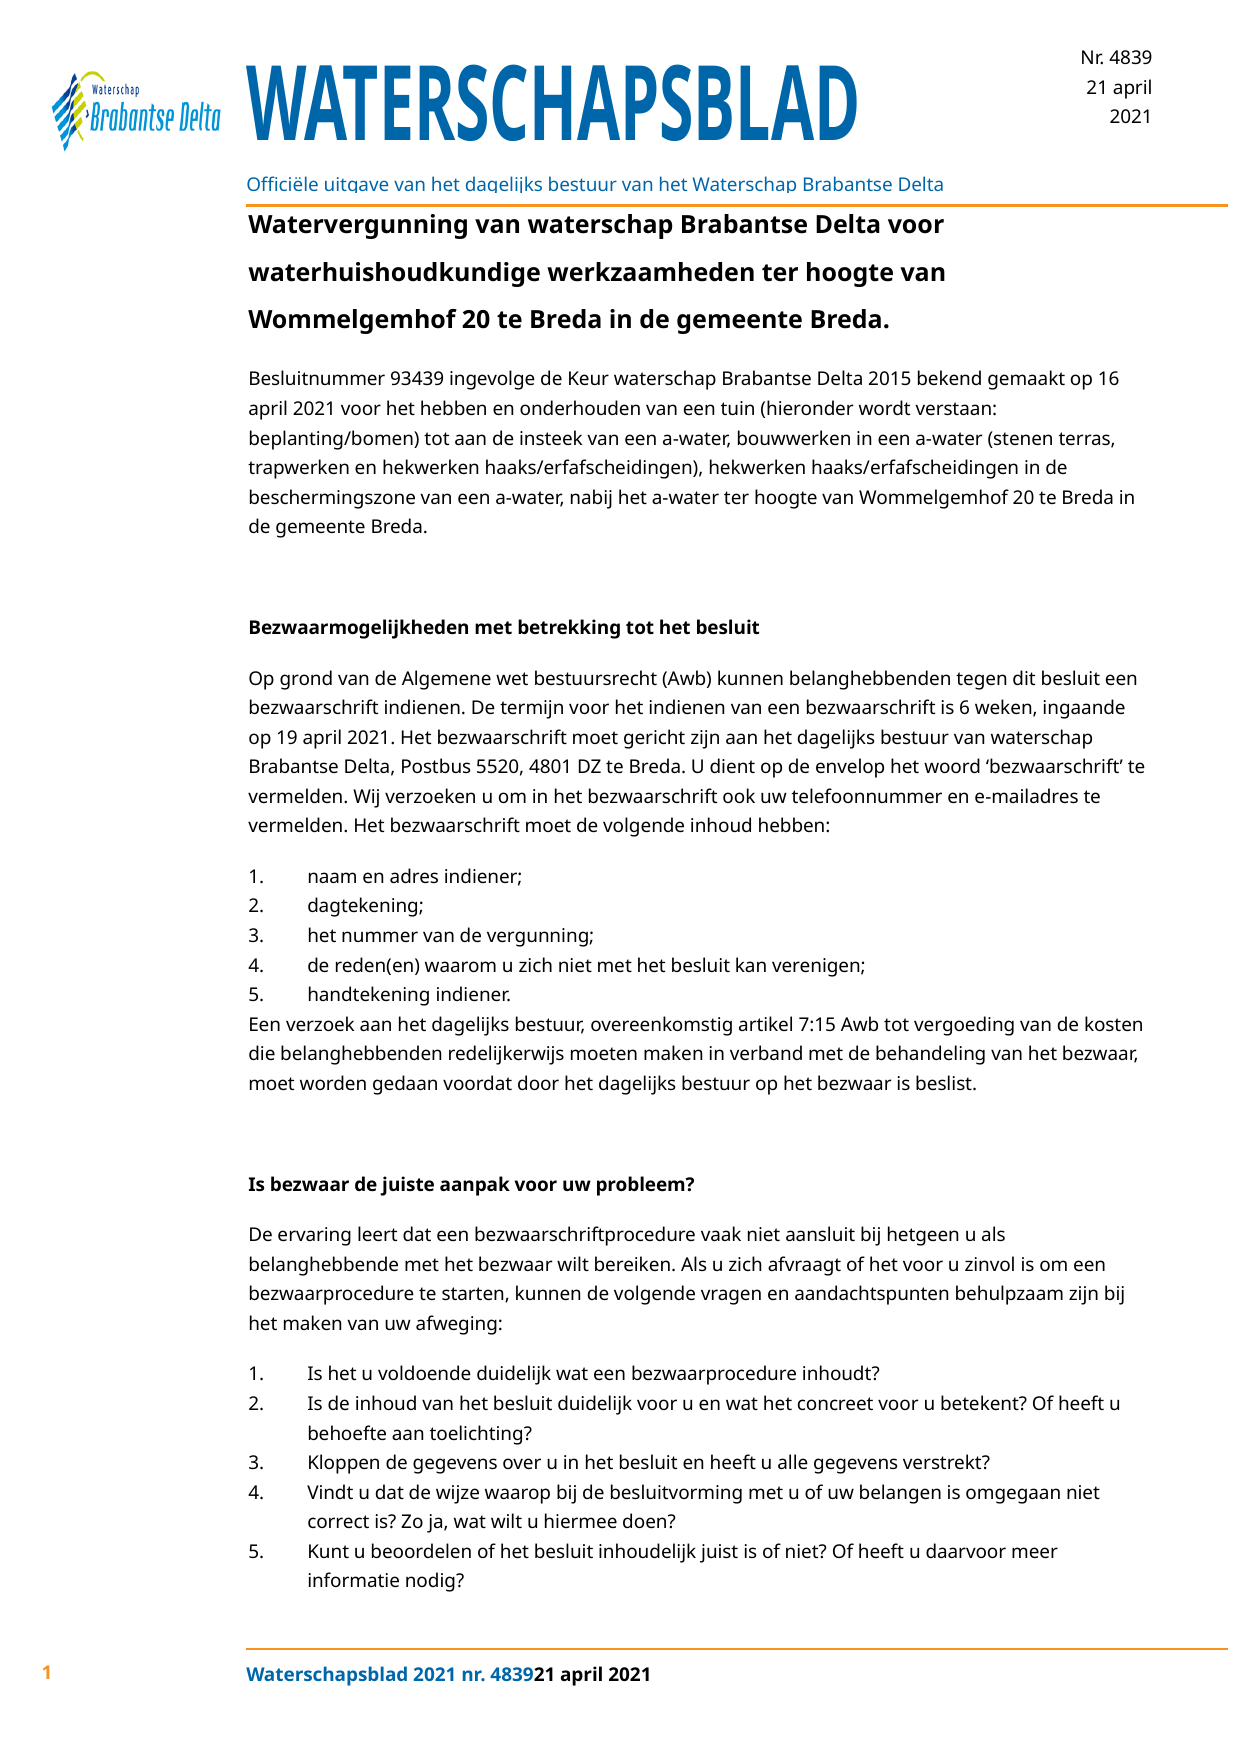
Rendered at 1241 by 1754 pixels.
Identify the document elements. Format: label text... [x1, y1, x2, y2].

list Is het u voldoende duidelijk wat een bezwaarprocedure inhoudt? [248, 1361, 1152, 1386]
list Kloppen de gegevens over u in het besluit en heeft u alle gegevens verstrekt? [248, 1449, 1152, 1475]
picture [41, 47, 231, 172]
list dagtekening; [248, 893, 1152, 918]
list Is de inhoud van het besluit duidelijk voor u en wat het concreet voor u betekent? Of heeft u behoefte aan toelichting? [248, 1390, 1152, 1445]
list het nummer van de vergunning; [248, 922, 1152, 948]
list naam en adres indiener; [248, 863, 1152, 889]
list Vindt u dat de wijze waarop bij de besluitvorming met u of uw belangen is omgegaan niet correct is? Zo ja, wat wilt u hiermee doen? [248, 1479, 1152, 1534]
text Een verzoek aan het dagelijks bestuur, overeenkomstig artikel 7:15 Awb tot vergoeding van de kosten die belanghebbenden redelijkerwijs moeten maken in verband met de behandeling van het bezwaar, moet worden gedaan voordat door het dagelijks bestuur op het bezwaar is beslist. [248, 1011, 1152, 1096]
text Watervergunning van waterschap Brabantse Delta voor waterhuishoudkundige werkzaamheden ter hoogte van Wommelgemhof 20 te Breda in de gemeente Breda. [248, 207, 1152, 336]
list de reden(en) waarom u zich niet met het besluit kan verenigen; [248, 952, 1152, 977]
list handtekening indiener. [248, 981, 1152, 1007]
text Is bezwaar de juiste aanpak voor uw probleem? [248, 1171, 1152, 1197]
list Kunt u beoordelen of het besluit inhoudelijk juist is of niet? Of heeft u daarvoor meer informatie nodig? [248, 1538, 1152, 1593]
text De ervaring leert dat een bezwaarschriftprocedure vaak niet aansluit bij hetgeen u als belanghebbende met het bezwaar wilt bereiken. Als u zich afvraagt of het voor u zinvol is om een bezwaarprocedure te starten, kunnen de volgende vragen en aandachtspunten behulpzaam zijn bij het maken van uw afweging: [248, 1221, 1152, 1336]
text Op grond van de Algemene wet bestuursrecht (Awb) kunnen belanghebbenden tegen dit besluit een bezwaarschrift indienen. De termijn voor het indienen van een bezwaarschrift is 6 weken, ingaande op 19 april 2021. Het bezwaarschrift moet gericht zijn aan het dagelijks bestuur van waterschap Brabantse Delta, Postbus 5520, 4801 DZ te Breda. U dient op de envelop het woord ‘bezwaarschrift’ te vermelden. Wij verzoeken u om in het bezwaarschrift ook uw telefoonnummer en e‑mailadres te vermelden. Het bezwaarschrift moet de volgende inhoud hebben: [248, 665, 1152, 838]
text Besluitnummer 93439 ingevolge de Keur waterschap Brabantse Delta 2015 bekend gemaakt op 16 april 2021 voor het hebben en onderhouden van een tuin (hieronder wordt verstaan: beplanting/bomen) tot aan de insteek van een a-water, bouwwerken in een a-water (stenen terras, trapwerken en hekwerken haaks/erfafscheidingen), hekwerken haaks/erfafscheidingen in de beschermingszone van een a-water, nabij het a-water ter hoogte van Wommelgemhof 20 te Breda in de gemeente Breda. [248, 366, 1152, 539]
text Bezwaarmogelijkheden met betrekking tot het besluit [248, 614, 1152, 640]
